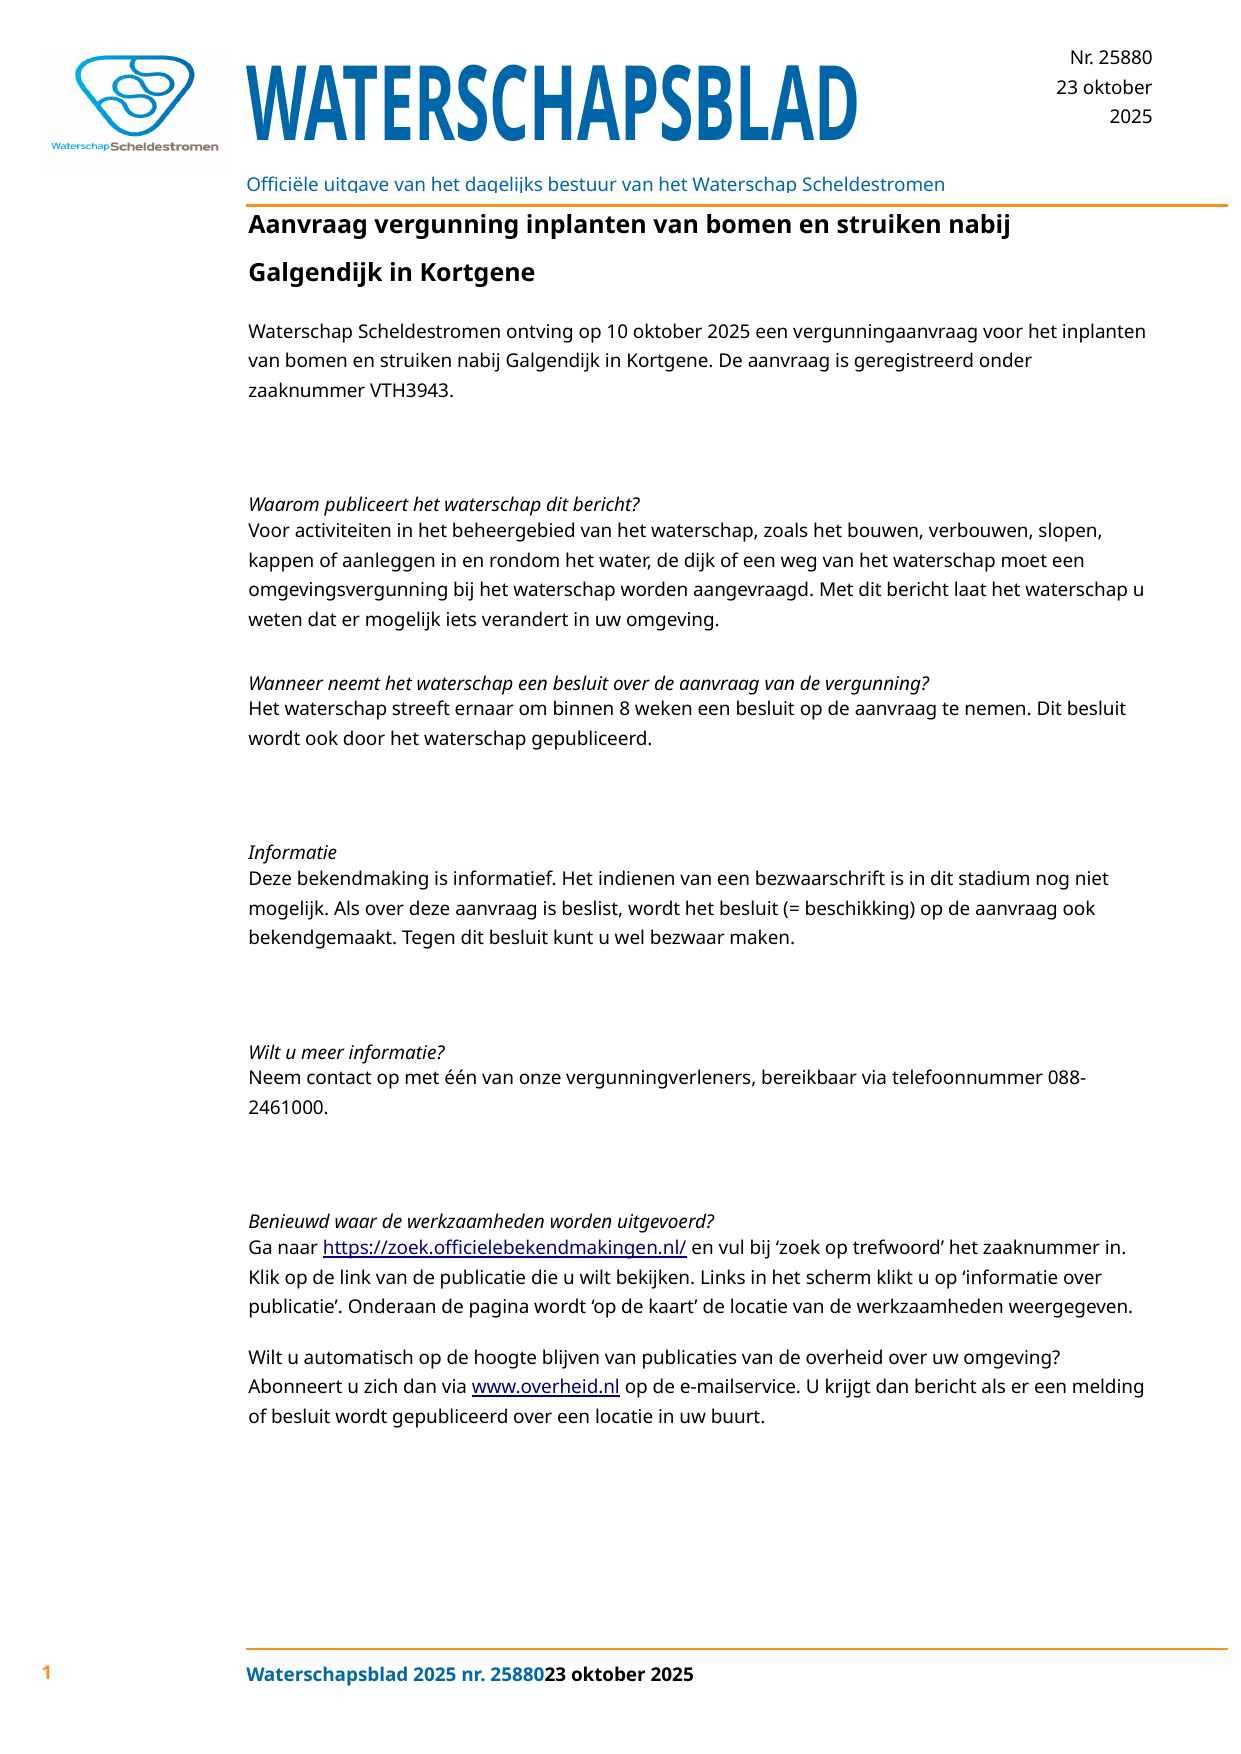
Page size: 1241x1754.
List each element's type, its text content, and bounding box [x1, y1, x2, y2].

text Informatie [248, 839, 1152, 865]
picture [41, 47, 231, 172]
text Voor activiteiten in het beheergebied van het waterschap, zoals het bouwen, verbouwen, slopen, kappen of aanleggen in en rondom het water, de dijk of een weg van het waterschap moet een omgevingsvergunning bij het waterschap worden aangevraagd. Met dit bericht laat het waterschap u weten dat er mogelijk iets verandert in uw omgeving. [248, 517, 1152, 632]
text Wilt u meer informatie? [248, 1039, 1152, 1064]
text Ga naar https://zoek.officielebekendmakingen.nl/ en vul bij ‘zoek op trefwoord’ het zaaknummer in. Klik op de link van de publicatie die u wilt bekijken. Links in het scherm klikt u op ‘informatie over publicatie’. Onderaan de pagina wordt ‘op de kaart’ de locatie van de werkzaamheden weergegeven. [248, 1234, 1152, 1319]
text Neem contact op met één van onze vergunningverleners, bereikbaar via telefoonnummer 088-2461000. [248, 1064, 1152, 1120]
text Waterschap Scheldestromen ontving op 10 oktober 2025 een vergunningaanvraag voor het inplanten van bomen en struiken nabij Galgendijk in Kortgene. De aanvraag is geregistreerd onder zaaknummer VTH3943. [248, 318, 1152, 403]
text Aanvraag vergunning inplanten van bomen en struiken nabij Galgendijk in Kortgene [248, 207, 1152, 288]
text Het waterschap streeft ernaar om binnen 8 weken een besluit op de aanvraag te nemen. Dit besluit wordt ook door het waterschap gepubliceerd. [248, 696, 1152, 751]
text Waarom publiceert het waterschap dit bericht? [248, 491, 1152, 517]
text Wilt u automatisch op de hoogte blijven van publicaties van de overheid over uw omgeving? Abonneert u zich dan via www.overheid.nl op de e-mailservice. U krijgt dan bericht als er een melding of besluit wordt gepubliceerd over een locatie in uw buurt. [248, 1344, 1152, 1429]
text Benieuwd waar de werkzaamheden worden uitgevoerd? [248, 1208, 1152, 1234]
text Wanneer neemt het waterschap een besluit over de aanvraag van de vergunning? [248, 670, 1152, 696]
text Deze bekendmaking is informatief. Het indienen van een bezwaarschrift is in dit stadium nog niet mogelijk. Als over deze aanvraag is beslist, wordt het besluit (= beschikking) op de aanvraag ook bekendgemaakt. Tegen dit besluit kunt u wel bezwaar maken. [248, 865, 1152, 950]
